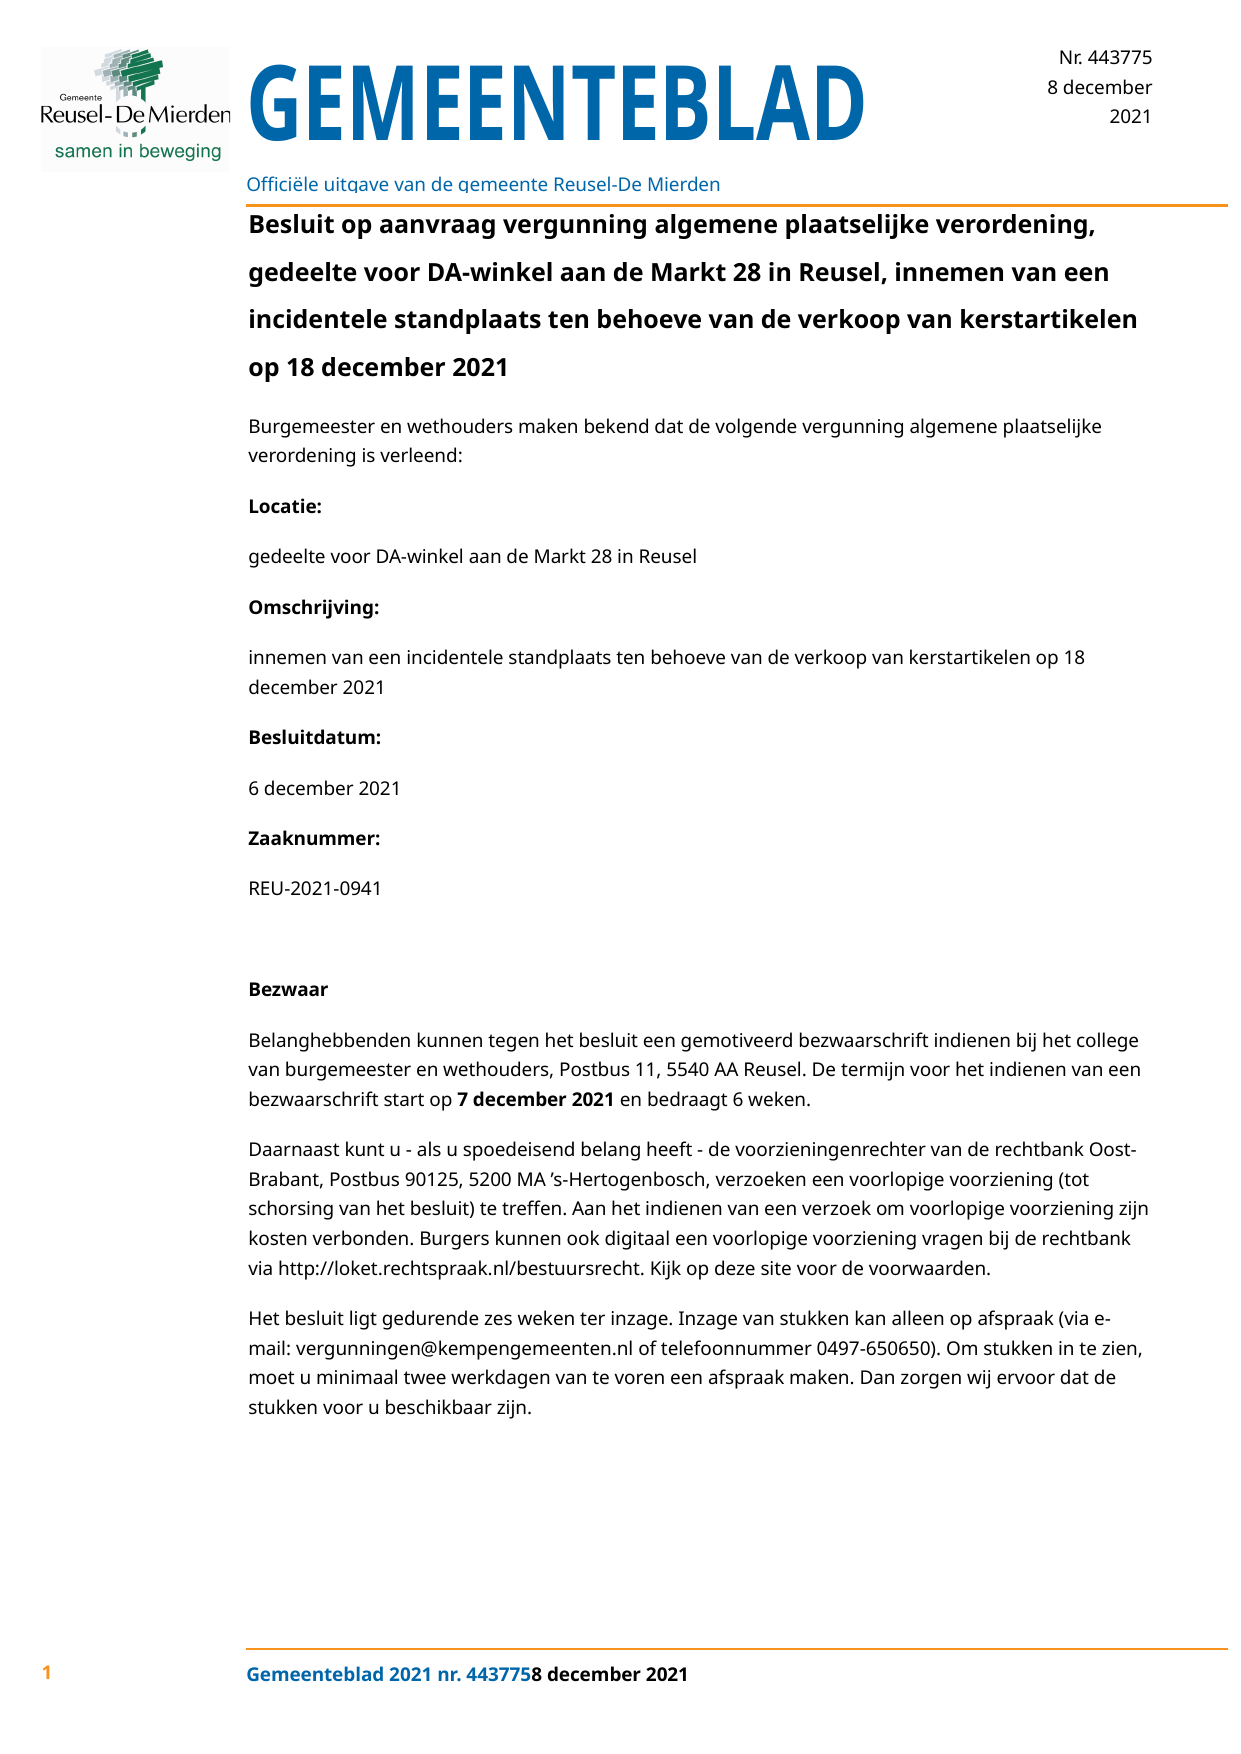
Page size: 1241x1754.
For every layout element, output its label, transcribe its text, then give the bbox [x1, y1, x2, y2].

text Daarnaast kunt u - als u spoedeisend belang heeft - de voorzieningenrechter van de rechtbank Oost-Brabant, Postbus 90125, 5200 MA ’s-Hertogenbosch, verzoeken een voorlopige voorziening (tot schorsing van het besluit) te treffen. Aan het indienen van een verzoek om voorlopige voorziening zijn kosten verbonden. Burgers kunnen ook digitaal een voorlopige voorziening vragen bij de rechtbank via http://loket.rechtspraak.nl/bestuursrecht. Kijk op deze site voor de voorwaarden. [248, 1136, 1152, 1281]
picture [41, 47, 231, 172]
text gedeelte voor DA-winkel aan de Markt 28 in Reusel [248, 543, 1152, 569]
text Locatie: [248, 493, 1152, 519]
text Besluitdatum: [248, 724, 1152, 750]
text Burgemeester en wethouders maken bekend dat de volgende vergunning algemene plaatselijke verordening is verleend: [248, 413, 1152, 468]
text innemen van een incidentele standplaats ten behoeve van de verkoop van kerstartikelen op 18 december 2021 [248, 644, 1152, 700]
text REU-2021-0941 [248, 876, 1152, 901]
text Besluit op aanvraag vergunning algemene plaatselijke verordening, gedeelte voor DA-winkel aan de Markt 28 in Reusel, innemen van een incidentele standplaats ten behoeve van de verkoop van kerstartikelen op 18 december 2021 [248, 207, 1152, 384]
text Omschrijving: [248, 594, 1152, 620]
text Belanghebbenden kunnen tegen het besluit een gemotiveerd bezwaarschrift indienen bij het college van burgemeester en wethouders, Postbus 11, 5540 AA Reusel. De termijn voor het indienen van een bezwaarschrift start op 7 december 2021 en bedraagt 6 weken. [248, 1027, 1152, 1112]
text 6 december 2021 [248, 775, 1152, 801]
text Bezwaar [248, 976, 1152, 1002]
text Het besluit ligt gedurende zes weken ter inzage. Inzage van stukken kan alleen op afspraak (via e-mail: vergunningen@kempengemeenten.nl of telefoonnummer 0497-650650). Om stukken in te zien, moet u minimaal twee werkdagen van te voren een afspraak maken. Dan zorgen wij ervoor dat de stukken voor u beschikbaar zijn. [248, 1305, 1152, 1420]
text Zaaknummer: [248, 825, 1152, 851]
